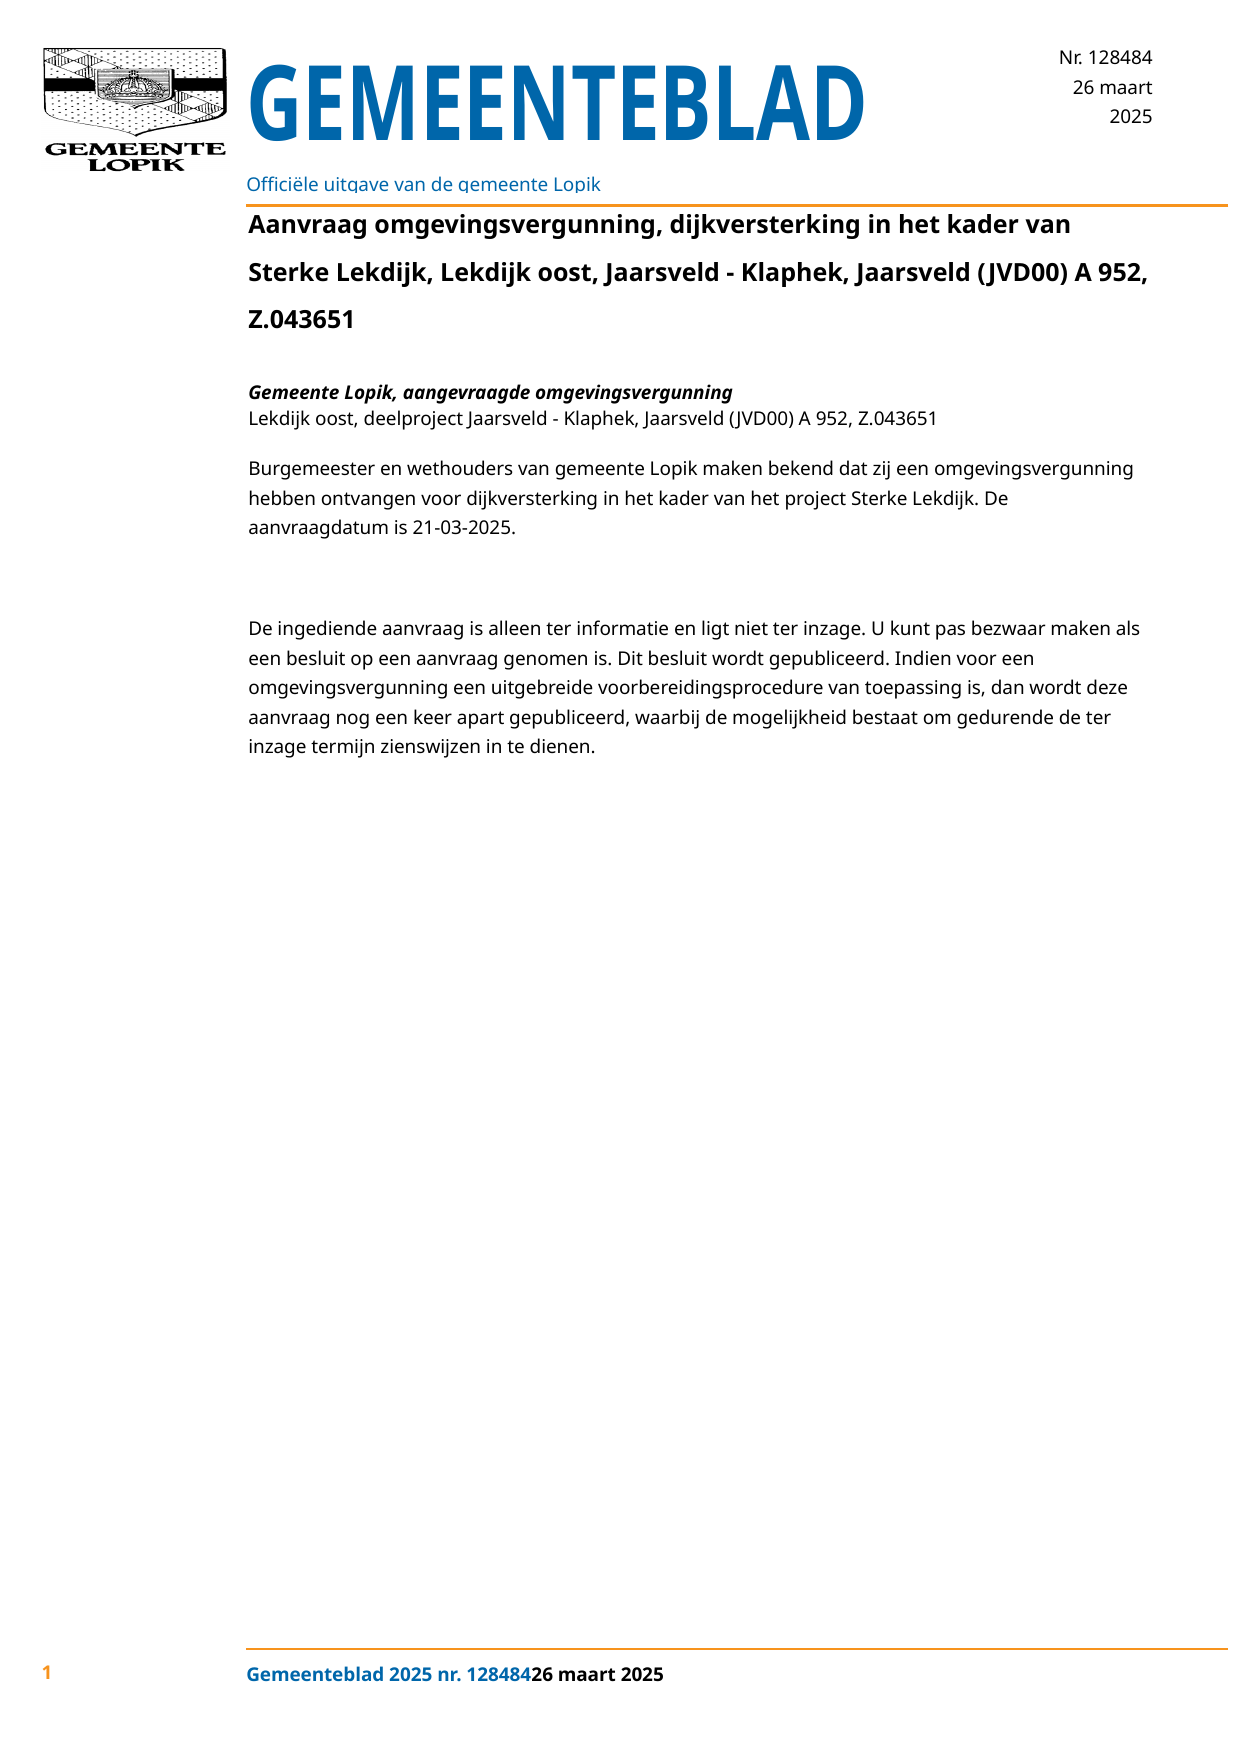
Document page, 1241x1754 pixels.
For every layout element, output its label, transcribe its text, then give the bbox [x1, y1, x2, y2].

text Burgemeester en wethouders van gemeente Lopik maken bekend dat zij een omgevingsvergunning hebben ontvangen voor dijkversterking in het kader van het project Sterke Lekdijk. De aanvraagdatum is 21-03-2025. [248, 455, 1152, 540]
text Gemeente Lopik, aangevraagde omgevingsvergunning [248, 379, 1152, 405]
picture [41, 47, 231, 172]
text Lekdijk oost, deelproject Jaarsveld - Klaphek, Jaarsveld (JVD00) A 952, Z.043651 [248, 405, 1152, 431]
text Aanvraag omgevingsvergunning, dijkversterking in het kader van Sterke Lekdijk, Lekdijk oost, Jaarsveld - Klaphek, Jaarsveld (JVD00) A 952, Z.043651 [248, 207, 1152, 336]
text De ingediende aanvraag is alleen ter informatie en ligt niet ter inzage. U kunt pas bezwaar maken als een besluit op een aanvraag genomen is. Dit besluit wordt gepubliceerd. Indien voor een omgevingsvergunning een uitgebreide voorbereidingsprocedure van toepassing is, dan wordt deze aanvraag nog een keer apart gepubliceerd, waarbij de mogelijkheid bestaat om gedurende de ter inzage termijn zienswijzen in te dienen. [248, 615, 1152, 759]
